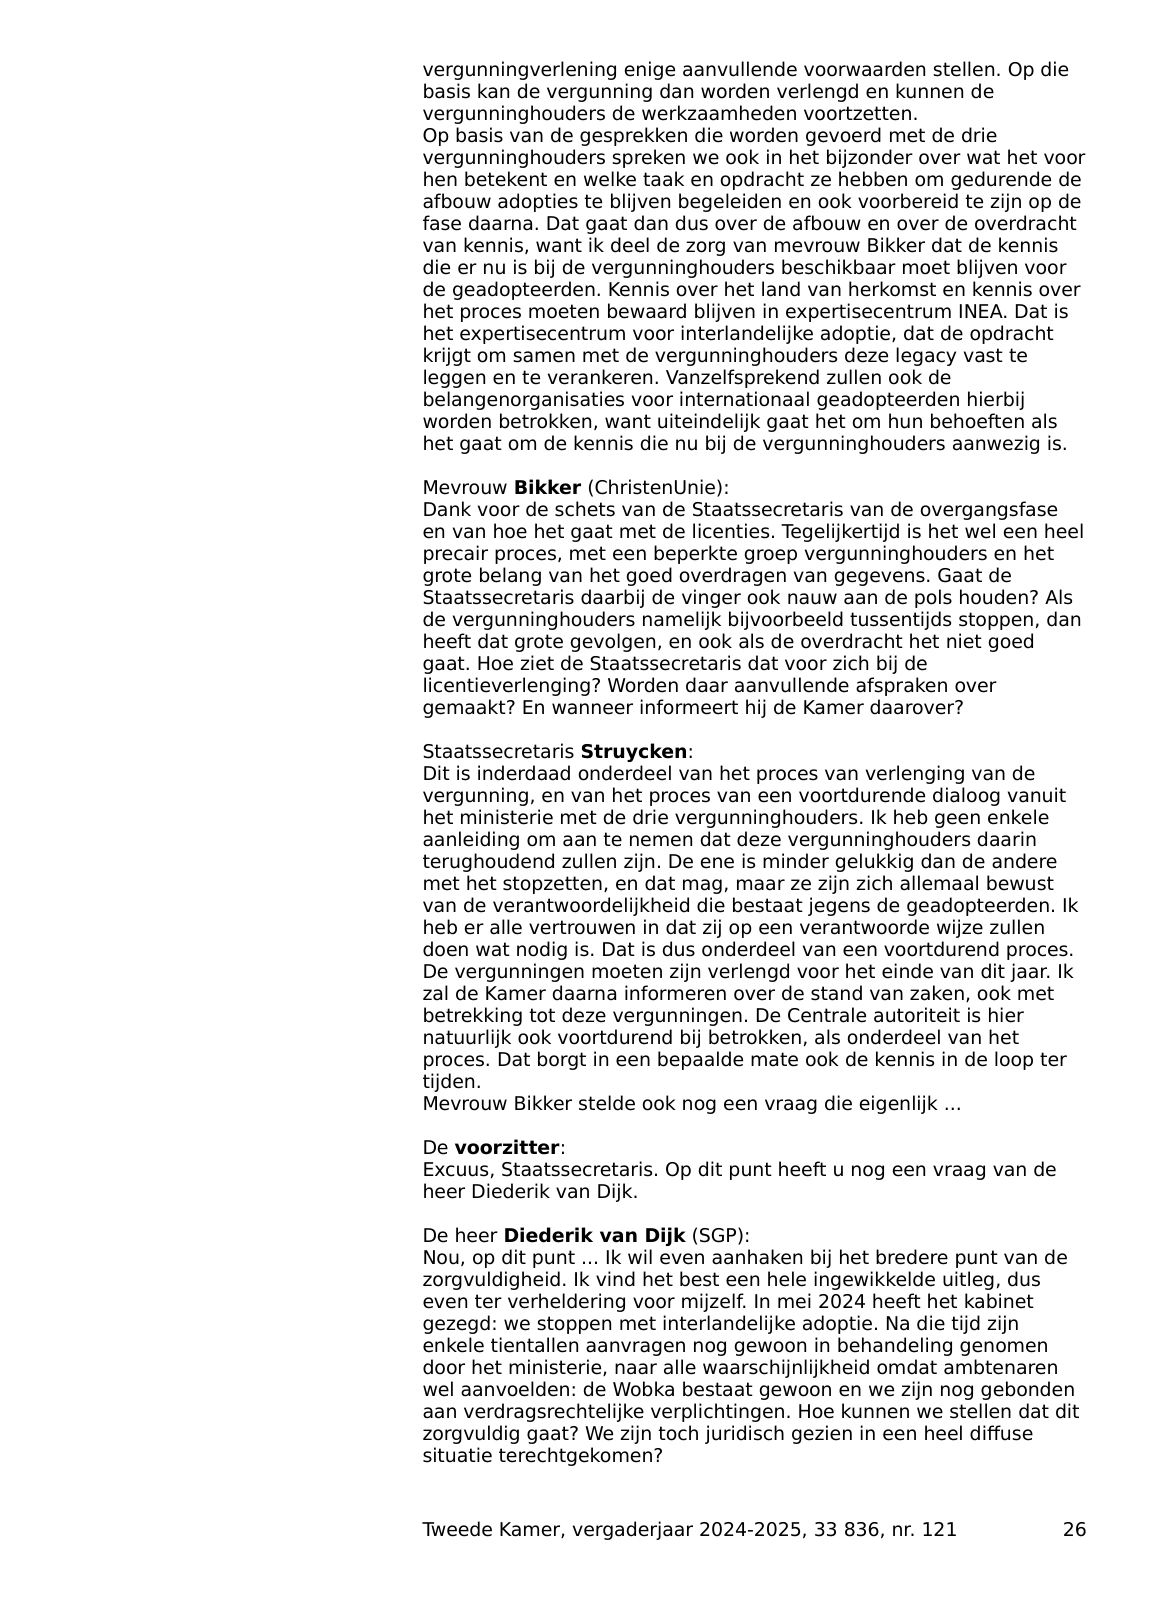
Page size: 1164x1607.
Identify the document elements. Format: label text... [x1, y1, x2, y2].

text Excuus, Staatssecretaris. Op dit punt heeft u nog een vraag van de heer Diederik van Dijk. [422, 1159, 1087, 1203]
text De heer Diederik van Dijk (SGP): [422, 1225, 1087, 1247]
text De voorzitter: [422, 1137, 1087, 1159]
text Mevrouw Bikker stelde ook nog een vraag die eigenlijk ... [422, 1092, 1087, 1114]
text vergunningverlening enige aanvullende voorwaarden stellen. Op die basis kan de vergunning dan worden verlengd en kunnen de vergunninghouders de werkzaamheden voortzetten. [422, 59, 1087, 125]
text Dit is inderdaad onderdeel van het proces van verlenging van de vergunning, en van het proces van een voortdurende dialoog vanuit het ministerie met de drie vergunninghouders. Ik heb geen enkele aanleiding om aan te nemen dat deze vergunninghouders daarin terughoudend zullen zijn. De ene is minder gelukkig dan de andere met het stopzetten, en dat mag, maar ze zijn zich allemaal bewust van de verantwoordelijkheid die bestaat jegens de geadopteerden. Ik heb er alle vertrouwen in dat zij op een verantwoorde wijze zullen doen wat nodig is. Dat is dus onderdeel van een voortdurend proces. De vergunningen moeten zijn verlengd voor het einde van dit jaar. Ik zal de Kamer daarna informeren over de stand van zaken, ook met betrekking tot deze vergunningen. De Centrale autoriteit is hier natuurlijk ook voortdurend bij betrokken, als onderdeel van het proces. Dat borgt in een bepaalde mate ook de kennis in de loop ter tijden. [422, 763, 1087, 1092]
text Staatssecretaris Struycken: [422, 741, 1087, 763]
text Nou, op dit punt ... Ik wil even aanhaken bij het bredere punt van de zorgvuldigheid. Ik vind het best een hele ingewikkelde uitleg, dus even ter verheldering voor mijzelf. In mei 2024 heeft het kabinet gezegd: we stoppen met interlandelijke adoptie. Na die tijd zijn enkele tientallen aanvragen nog gewoon in behandeling genomen door het ministerie, naar alle waarschijnlijkheid omdat ambtenaren wel aanvoelden: de Wobka bestaat gewoon en we zijn nog gebonden aan verdragsrechtelijke verplichtingen. Hoe kunnen we stellen dat dit zorgvuldig gaat? We zijn toch juridisch gezien in een heel diffuse situatie terechtgekomen? [422, 1247, 1087, 1467]
text Op basis van de gesprekken die worden gevoerd met de drie vergunninghouders spreken we ook in het bijzonder over wat het voor hen betekent en welke taak en opdracht ze hebben om gedurende de afbouw adopties te blijven begeleiden en ook voorbereid te zijn op de fase daarna. Dat gaat dan dus over de afbouw en over de overdracht van kennis, want ik deel de zorg van mevrouw Bikker dat de kennis die er nu is bij de vergunninghouders beschikbaar moet blijven voor de geadopteerden. Kennis over het land van herkomst en kennis over het proces moeten bewaard blijven in expertisecentrum INEA. Dat is het expertisecentrum voor interlandelijke adoptie, dat de opdracht krijgt om samen met de vergunninghouders deze legacy vast te leggen en te verankeren. Vanzelfsprekend zullen ook de belangenorganisaties voor internationaal geadopteerden hierbij worden betrokken, want uiteindelijk gaat het om hun behoeften als het gaat om de kennis die nu bij de vergunninghouders aanwezig is. [422, 125, 1087, 455]
text Dank voor de schets van de Staatssecretaris van de overgangsfase en van hoe het gaat met de licenties. Tegelijkertijd is het wel een heel precair proces, met een beperkte groep vergunninghouders en het grote belang van het goed overdragen van gegevens. Gaat de Staatssecretaris daarbij de vinger ook nauw aan de pols houden? Als de vergunninghouders namelijk bijvoorbeeld tussentijds stoppen, dan heeft dat grote gevolgen, en ook als de overdracht het niet goed gaat. Hoe ziet de Staatssecretaris dat voor zich bij de licentieverlenging? Worden daar aanvullende afspraken over gemaakt? En wanneer informeert hij de Kamer daarover? [422, 499, 1087, 719]
text Mevrouw Bikker (ChristenUnie): [422, 477, 1087, 499]
